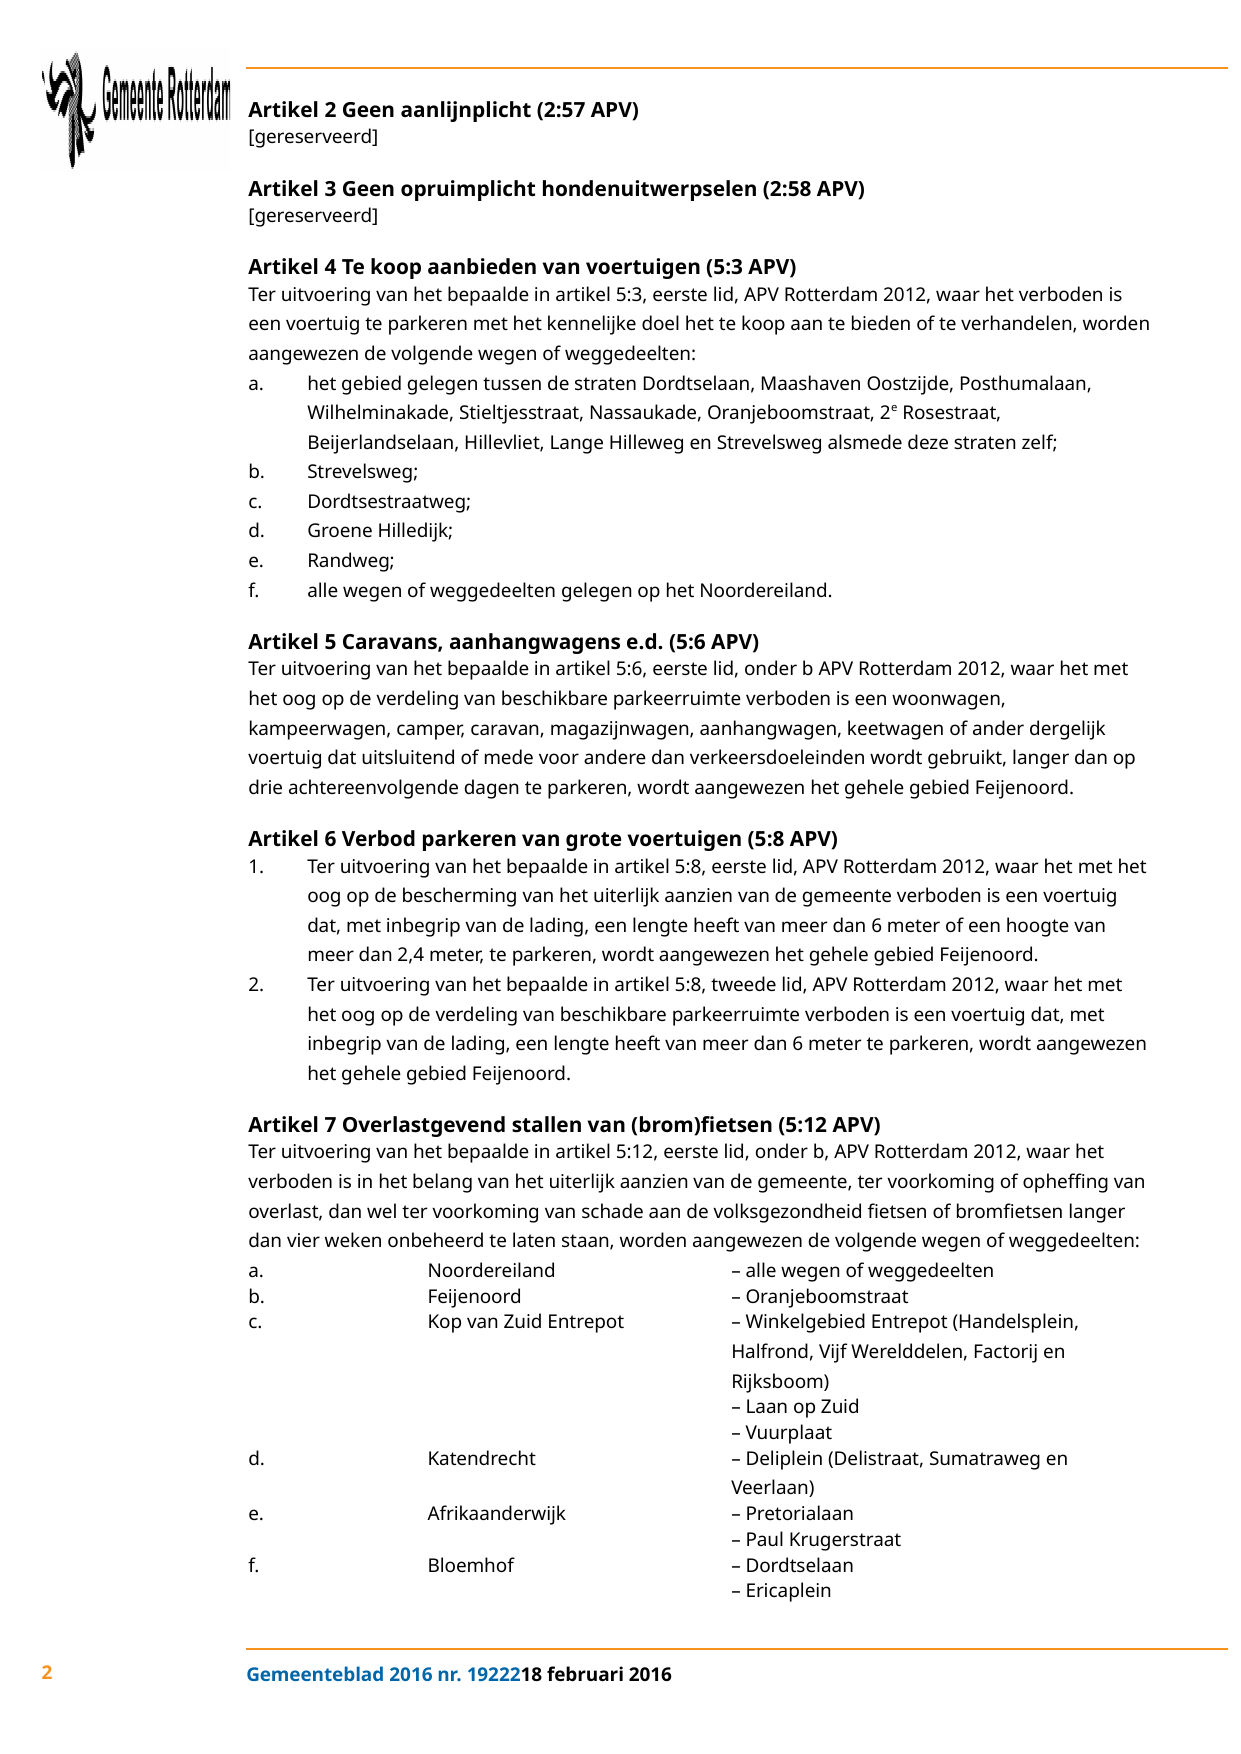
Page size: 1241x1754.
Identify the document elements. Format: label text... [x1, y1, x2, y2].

text Ter uitvoering van het bepaalde in artikel 5:6, eerste lid, onder b APV Rotterdam 2012, waar het met het oog op de verdeling van beschikbare parkeerruimte verboden is een woonwagen, kampeerwagen, camper, caravan, magazijnwagen, aanhangwagen, keetwagen of ander dergelijk voertuig dat uitsluitend of mede voor andere dan verkeersdoeleinden wordt gebruikt, langer dan op drie achtereenvolgende dagen te parkeren, wordt aangewezen het gehele gebied Feijenoord. [248, 656, 1152, 800]
table_cell – Deliplein (Delistraat, Sumatraweg en Veerlaan) [731, 1445, 1152, 1500]
table_cell – Vuurplaat [731, 1419, 1152, 1445]
table_cell f. [248, 1552, 427, 1577]
text Ter uitvoering van het bepaalde in artikel 5:3, eerste lid, APV Rotterdam 2012, waar het verboden is een voertuig te parkeren met het kennelijke doel het te koop aan te bieden of te verhandelen, worden aangewezen de volgende wegen of weggedeelten: [248, 281, 1152, 366]
table_cell Katendrecht [427, 1445, 731, 1500]
table_cell [427, 1394, 731, 1419]
table_cell [427, 1526, 731, 1552]
list Groene Hilledijk; [248, 518, 1152, 543]
table_header a. [248, 1257, 427, 1283]
table_cell – Paul Krugerstraat [731, 1526, 1152, 1552]
table_cell Feijenoord [427, 1283, 731, 1309]
picture [41, 47, 231, 172]
table_cell [248, 1419, 427, 1445]
text Artikel 3 Geen opruimplicht hondenuitwerpselen (2:58 APV) [248, 174, 1152, 202]
table_cell Bloemhof [427, 1552, 731, 1577]
text [gereserveerd] [248, 202, 1152, 228]
table_cell b. [248, 1283, 427, 1309]
table_header – alle wegen of weggedeelten [731, 1257, 1152, 1283]
table_cell [248, 1526, 427, 1552]
table_cell – Winkelgebied Entrepot (Handelsplein, Halfrond, Vijf Werelddelen, Factorij en Rijksboom) [731, 1309, 1152, 1393]
text Ter uitvoering van het bepaalde in artikel 5:12, eerste lid, onder b, APV Rotterdam 2012, waar het verboden is in het belang van het uiterlijk aanzien van de gemeente, ter voorkoming of opheffing van overlast, dan wel ter voorkoming van schade aan de volksgezondheid fietsen of bromfietsen langer dan vier weken onbeheerd te laten staan, worden aangewezen de volgende wegen of weggedeelten: [248, 1139, 1152, 1253]
table_cell c. [248, 1309, 427, 1393]
table_header Noordereiland [427, 1257, 731, 1283]
text Artikel 2 Geen aanlijnplicht (2:57 APV) [248, 95, 1152, 123]
list Randweg; [248, 547, 1152, 573]
table_cell – Pretorialaan [731, 1500, 1152, 1526]
text [gereserveerd] [248, 123, 1152, 149]
table_cell – Dordtselaan [731, 1552, 1152, 1577]
table_cell d. [248, 1445, 427, 1500]
text Artikel 7 Overlastgevend stallen van (brom)fietsen (5:12 APV) [248, 1110, 1152, 1139]
table_cell e. [248, 1500, 427, 1526]
list Strevelsweg; [248, 458, 1152, 484]
text Artikel 6 Verbod parkeren van grote voertuigen (5:8 APV) [248, 824, 1152, 853]
table_cell [427, 1578, 731, 1603]
list Ter uitvoering van het bepaalde in artikel 5:8, eerste lid, APV Rotterdam 2012, waar het met het oog op de bescherming van het uiterlijk aanzien van de gemeente verboden is een voertuig dat, met inbegrip van de lading, een lengte heeft van meer dan 6 meter of een hoogte van meer dan 2,4 meter, te parkeren, wordt aangewezen het gehele gebied Feijenoord. [248, 853, 1152, 967]
table_cell – Oranjeboomstraat [731, 1283, 1152, 1309]
table_cell – Laan op Zuid [731, 1394, 1152, 1419]
list alle wegen of weggedeelten gelegen op het Noordereiland. [248, 577, 1152, 602]
table_cell Afrikaanderwijk [427, 1500, 731, 1526]
table_cell [427, 1419, 731, 1445]
table_cell – Ericaplein [731, 1578, 1152, 1603]
text Artikel 4 Te koop aanbieden van voertuigen (5:3 APV) [248, 252, 1152, 281]
table_cell [248, 1394, 427, 1419]
table_cell [248, 1578, 427, 1603]
list Ter uitvoering van het bepaalde in artikel 5:8, tweede lid, APV Rotterdam 2012, waar het met het oog op de verdeling van beschikbare parkeerruimte verboden is een voertuig dat, met inbegrip van de lading, een lengte heeft van meer dan 6 meter te parkeren, wordt aangewezen het gehele gebied Feijenoord. [248, 971, 1152, 1086]
list Dordtsestraatweg; [248, 488, 1152, 514]
list het gebied gelegen tussen de straten Dordtselaan, Maashaven Oostzijde, Posthumalaan, Wilhelminakade, Stieltjesstraat, Nassaukade, Oranjeboomstraat, 2e Rosestraat, Beijerlandselaan, Hillevliet, Lange Hilleweg en Strevelsweg alsmede deze straten zelf; [248, 370, 1152, 454]
text Artikel 5 Caravans, aanhangwagens e.d. (5:6 APV) [248, 627, 1152, 656]
table_cell Kop van Zuid Entrepot [427, 1309, 731, 1393]
